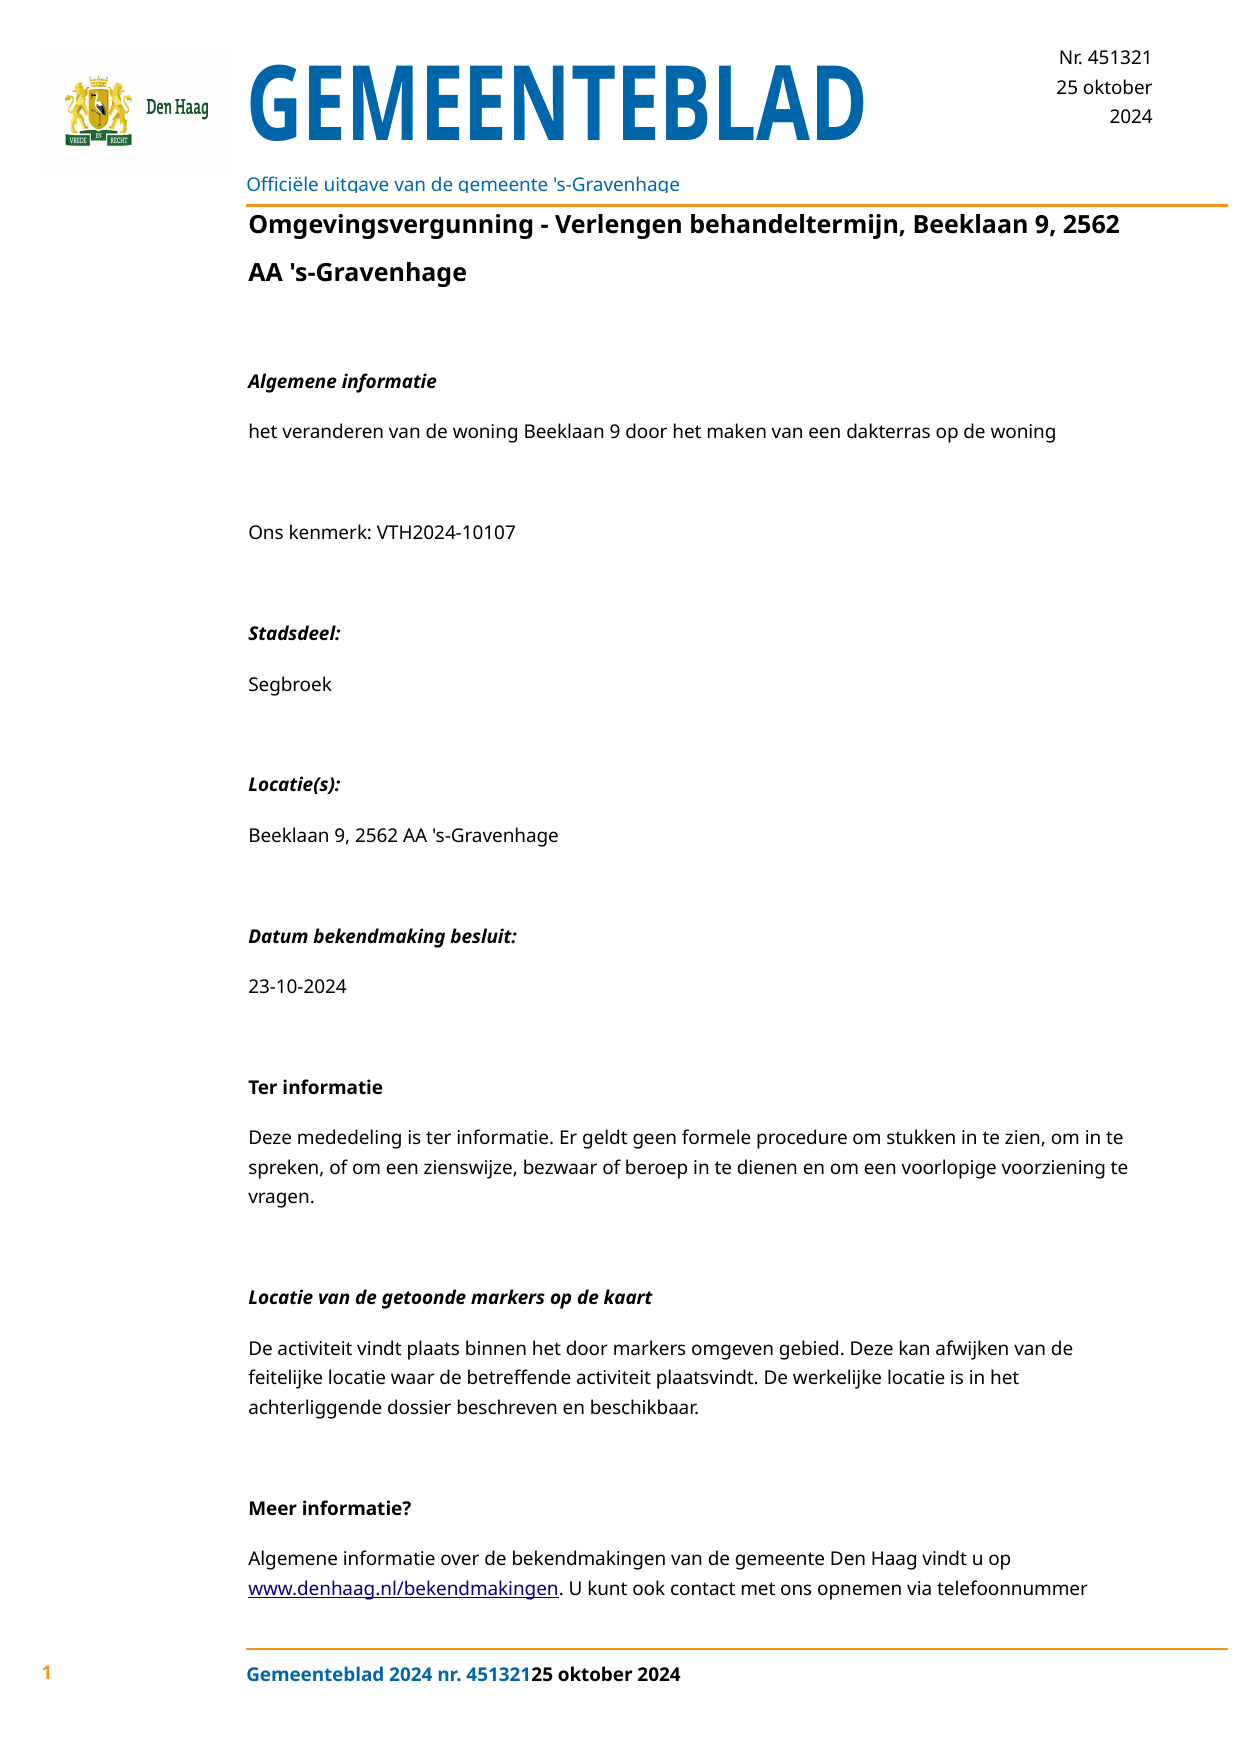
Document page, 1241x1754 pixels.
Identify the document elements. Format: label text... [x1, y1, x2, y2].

text 23-10-2024 [248, 973, 1152, 999]
text Beeklaan 9, 2562 AA 's-Gravenhage [248, 822, 1152, 848]
text Segbroek [248, 671, 1152, 697]
text Deze mededeling is ter informatie. Er geldt geen formele procedure om stukken in te zien, om in te spreken, of om een zienswijze, bezwaar of beroep in te dienen en om een voorlopige voorziening te vragen. [248, 1124, 1152, 1209]
text Algemene informatie over de bekendmakingen van de gemeente Den Haag vindt u op www.denhaag.nl/bekendmakingen. U kunt ook contact met ons opnemen via telefoonnummer [248, 1545, 1152, 1601]
text Omgevingsvergunning - Verlengen behandeltermijn, Beeklaan 9, 2562 AA 's-Gravenhage [248, 207, 1152, 288]
text Locatie(s): [248, 772, 1152, 797]
text het veranderen van de woning Beeklaan 9 door het maken van een dakterras op de woning [248, 419, 1152, 444]
picture [41, 47, 231, 172]
text Algemene informatie [248, 368, 1152, 394]
text Datum bekendmaking besluit: [248, 923, 1152, 949]
text Locatie van de getoonde markers op de kaart [248, 1284, 1152, 1310]
text De activiteit vindt plaats binnen het door markers omgeven gebied. Deze kan afwijken van de feitelijke locatie waar de betreffende activiteit plaatsvindt. De werkelijke locatie is in het achterliggende dossier beschreven en beschikbaar. [248, 1335, 1152, 1420]
text Ons kenmerk: VTH2024-10107 [248, 519, 1152, 545]
text Ter informatie [248, 1074, 1152, 1100]
text Stadsdeel: [248, 620, 1152, 646]
text Meer informatie? [248, 1495, 1152, 1521]
